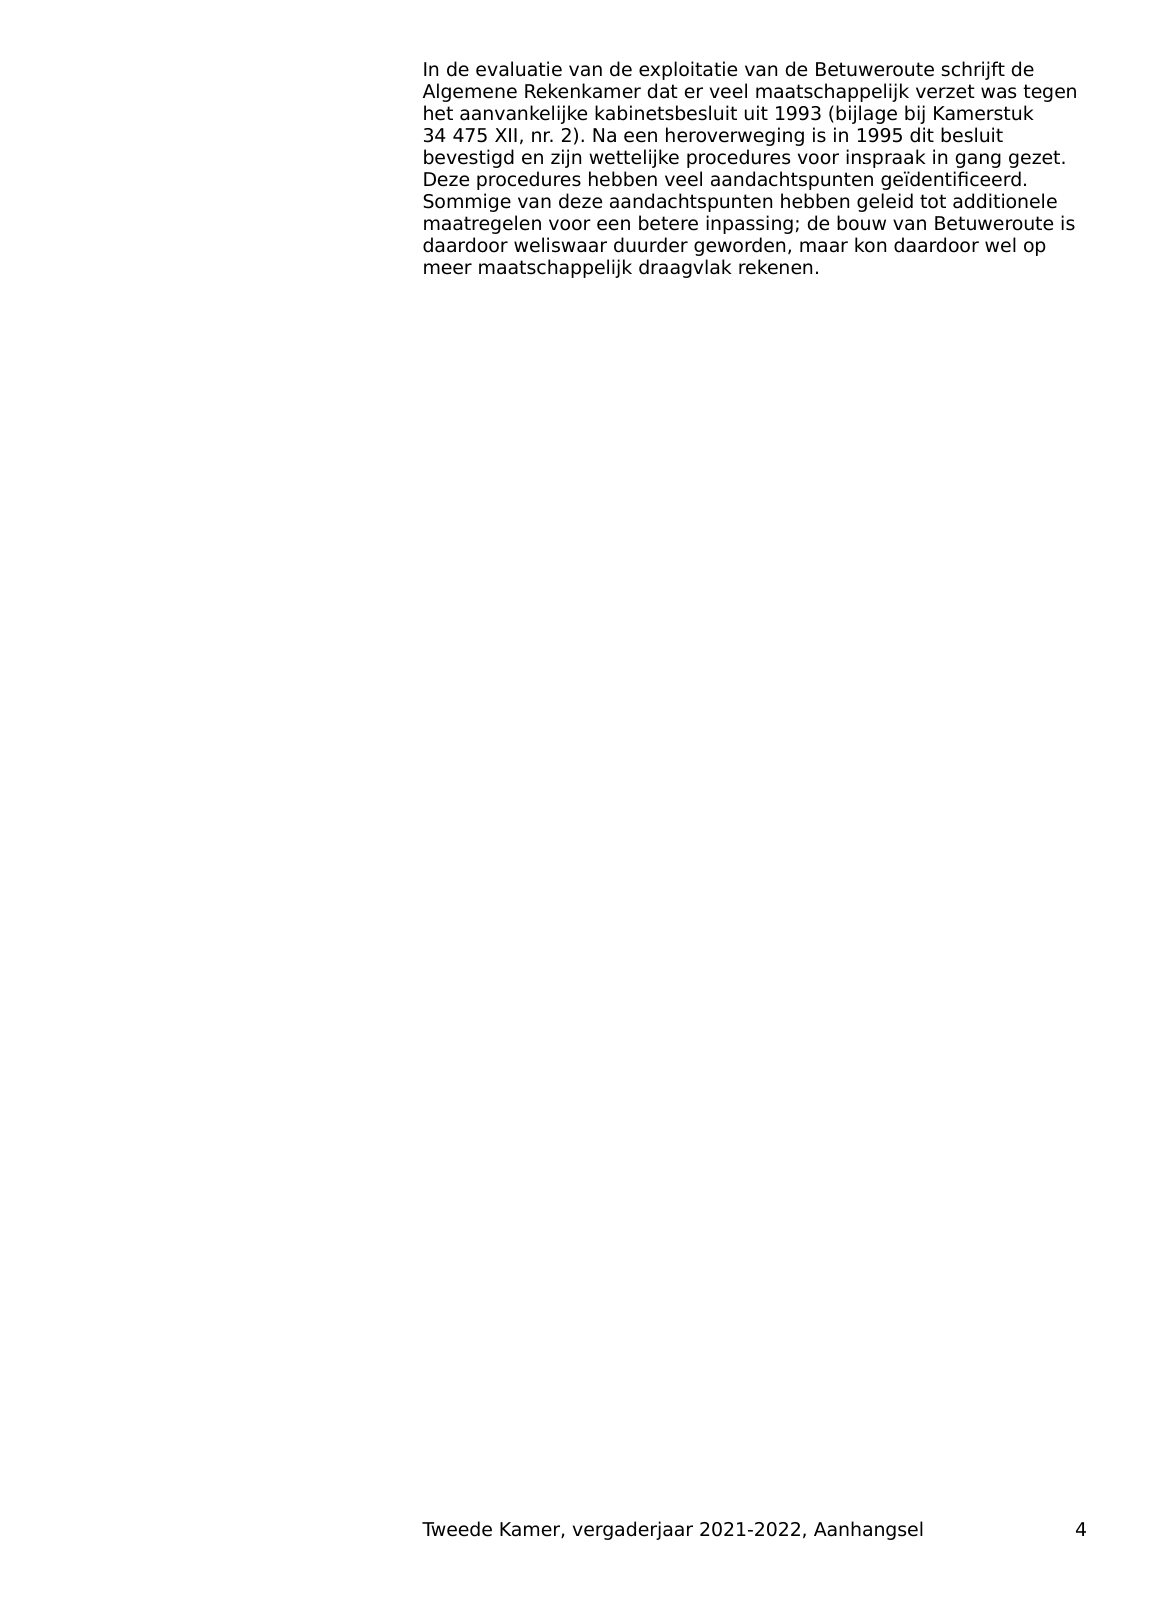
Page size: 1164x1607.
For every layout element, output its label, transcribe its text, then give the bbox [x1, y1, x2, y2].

text In de evaluatie van de exploitatie van de Betuweroute schrijft de Algemene Rekenkamer dat er veel maatschappelijk verzet was tegen het aanvankelijke kabinetsbesluit uit 1993 (bijlage bij Kamerstuk 34 475 XII, nr. 2). Na een heroverweging is in 1995 dit besluit bevestigd en zijn wettelijke procedures voor inspraak in gang gezet. Deze procedures hebben veel aandachtspunten geïdentificeerd. [422, 59, 1087, 191]
text Sommige van deze aandachtspunten hebben geleid tot additionele maatregelen voor een betere inpassing; de bouw van Betuweroute is daardoor weliswaar duurder geworden, maar kon daardoor wel op meer maatschappelijk draagvlak rekenen. [422, 191, 1087, 279]
